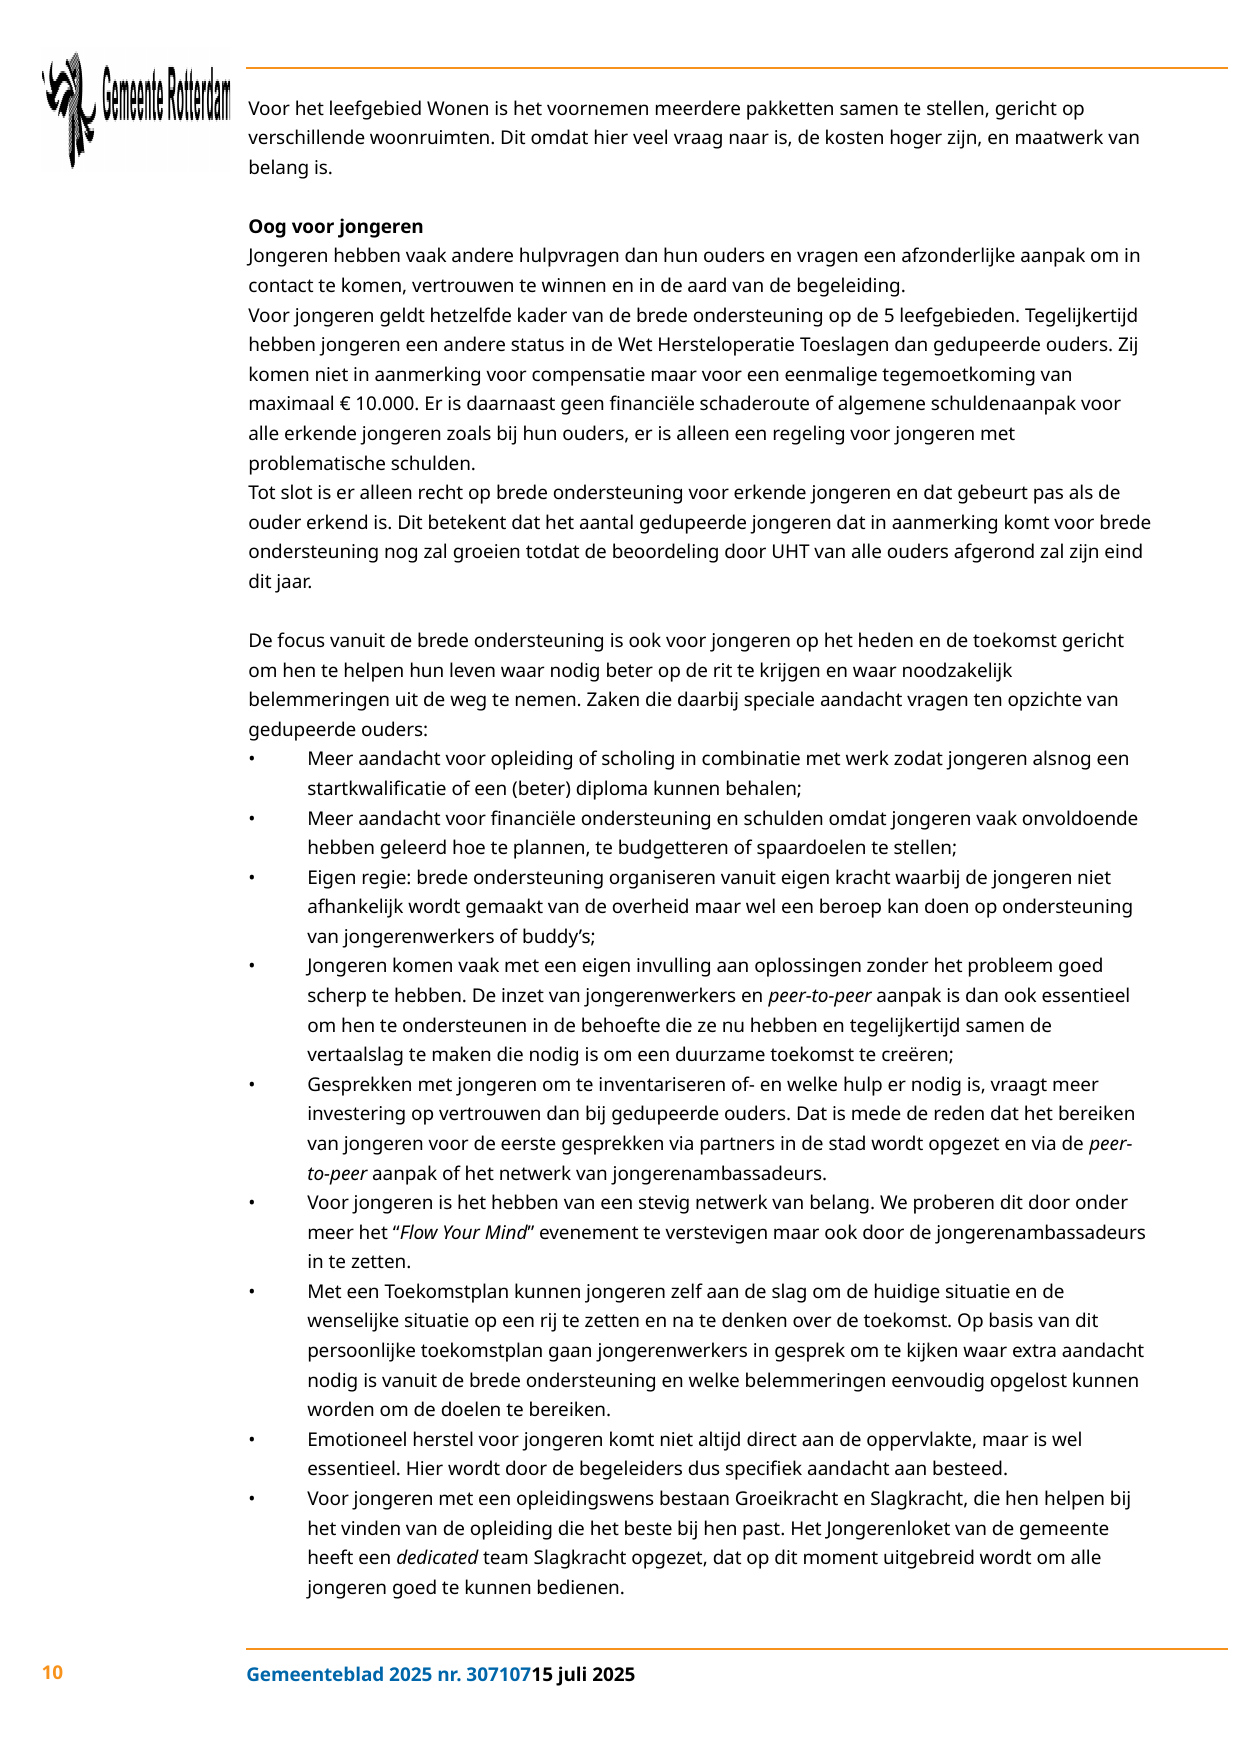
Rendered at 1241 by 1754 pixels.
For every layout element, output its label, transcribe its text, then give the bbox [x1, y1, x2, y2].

list Met een Toekomstplan kunnen jongeren zelf aan de slag om de huidige situatie en de wenselijke situatie op een rij te zetten en na te denken over de toekomst. Op basis van dit persoonlijke toekomstplan gaan jongerenwerkers in gesprek om te kijken waar extra aandacht nodig is vanuit de brede ondersteuning en welke belemmeringen eenvoudig opgelost kunnen worden om de doelen te bereiken. [248, 1278, 1152, 1422]
text Voor het leefgebied Wonen is het voornemen meerdere pakketten samen te stellen, gericht op verschillende woonruimten. Dit omdat hier veel vraag naar is, de kosten hoger zijn, en maatwerk van belang is. [248, 95, 1152, 180]
text De focus vanuit de brede ondersteuning is ook voor jongeren op het heden en de toekomst gericht om hen te helpen hun leven waar nodig beter op de rit te krijgen en waar noodzakelijk belemmeringen uit de weg te nemen. Zaken die daarbij speciale aandacht vragen ten opzichte van gedupeerde ouders: [248, 627, 1152, 742]
list Meer aandacht voor opleiding of scholing in combinatie met werk zodat jongeren alsnog een startkwalificatie of een (beter) diploma kunnen behalen; [248, 746, 1152, 801]
list Voor jongeren is het hebben van een stevig netwerk van belang. We proberen dit door onder meer het “Flow Your Mind” evenement te verstevigen maar ook door de jongerenambassadeurs in te zetten. [248, 1189, 1152, 1274]
list Voor jongeren met een opleidingswens bestaan Groeikracht en Slagkracht, die hen helpen bij het vinden van de opleiding die het beste bij hen past. Het Jongerenloket van de gemeente heeft een dedicated team Slagkracht opgezet, dat op dit moment uitgebreid wordt om alle jongeren goed te kunnen bedienen. [248, 1485, 1152, 1600]
list Jongeren komen vaak met een eigen invulling aan oplossingen zonder het probleem goed scherp te hebben. De inzet van jongerenwerkers en peer-to-peer aanpak is dan ook essentieel om hen te ondersteunen in de behoefte die ze nu hebben en tegelijkertijd samen de vertaalslag te maken die nodig is om een duurzame toekomst te creëren; [248, 953, 1152, 1067]
list Gesprekken met jongeren om te inventariseren of- en welke hulp er nodig is, vraagt meer investering op vertrouwen dan bij gedupeerde ouders. Dat is mede de reden dat het bereiken van jongeren voor de eerste gesprekken via partners in de stad wordt opgezet en via de peer-to-peer aanpak of het netwerk van jongerenambassadeurs. [248, 1071, 1152, 1186]
text Jongeren hebben vaak andere hulpvragen dan hun ouders en vragen een afzonderlijke aanpak om in contact te komen, vertrouwen te winnen en in de aard van de begeleiding. [248, 243, 1152, 298]
list Meer aandacht voor financiële ondersteuning en schulden omdat jongeren vaak onvoldoende hebben geleerd hoe te plannen, te budgetteren of spaardoelen te stellen; [248, 805, 1152, 860]
text Voor jongeren geldt hetzelfde kader van de brede ondersteuning op de 5 leefgebieden. Tegelijkertijd hebben jongeren een andere status in de Wet Hersteloperatie Toeslagen dan gedupeerde ouders. Zij komen niet in aanmerking voor compensatie maar voor een eenmalige tegemoetkoming van maximaal € 10.000. Er is daarnaast geen financiële schaderoute of algemene schuldenaanpak voor alle erkende jongeren zoals bij hun ouders, er is alleen een regeling voor jongeren met problematische schulden. [248, 302, 1152, 476]
picture [41, 47, 231, 172]
text Oog voor jongeren [248, 213, 1152, 239]
list Eigen regie: brede ondersteuning organiseren vanuit eigen kracht waarbij de jongeren niet afhankelijk wordt gemaakt van de overheid maar wel een beroep kan doen op ondersteuning van jongerenwerkers of buddy’s; [248, 864, 1152, 949]
text Tot slot is er alleen recht op brede ondersteuning voor erkende jongeren en dat gebeurt pas als de ouder erkend is. Dit betekent dat het aantal gedupeerde jongeren dat in aanmerking komt voor brede ondersteuning nog zal groeien totdat de beoordeling door UHT van alle ouders afgerond zal zijn eind dit jaar. [248, 479, 1152, 594]
list Emotioneel herstel voor jongeren komt niet altijd direct aan de oppervlakte, maar is wel essentieel. Hier wordt door de begeleiders dus specifiek aandacht aan besteed. [248, 1426, 1152, 1481]
